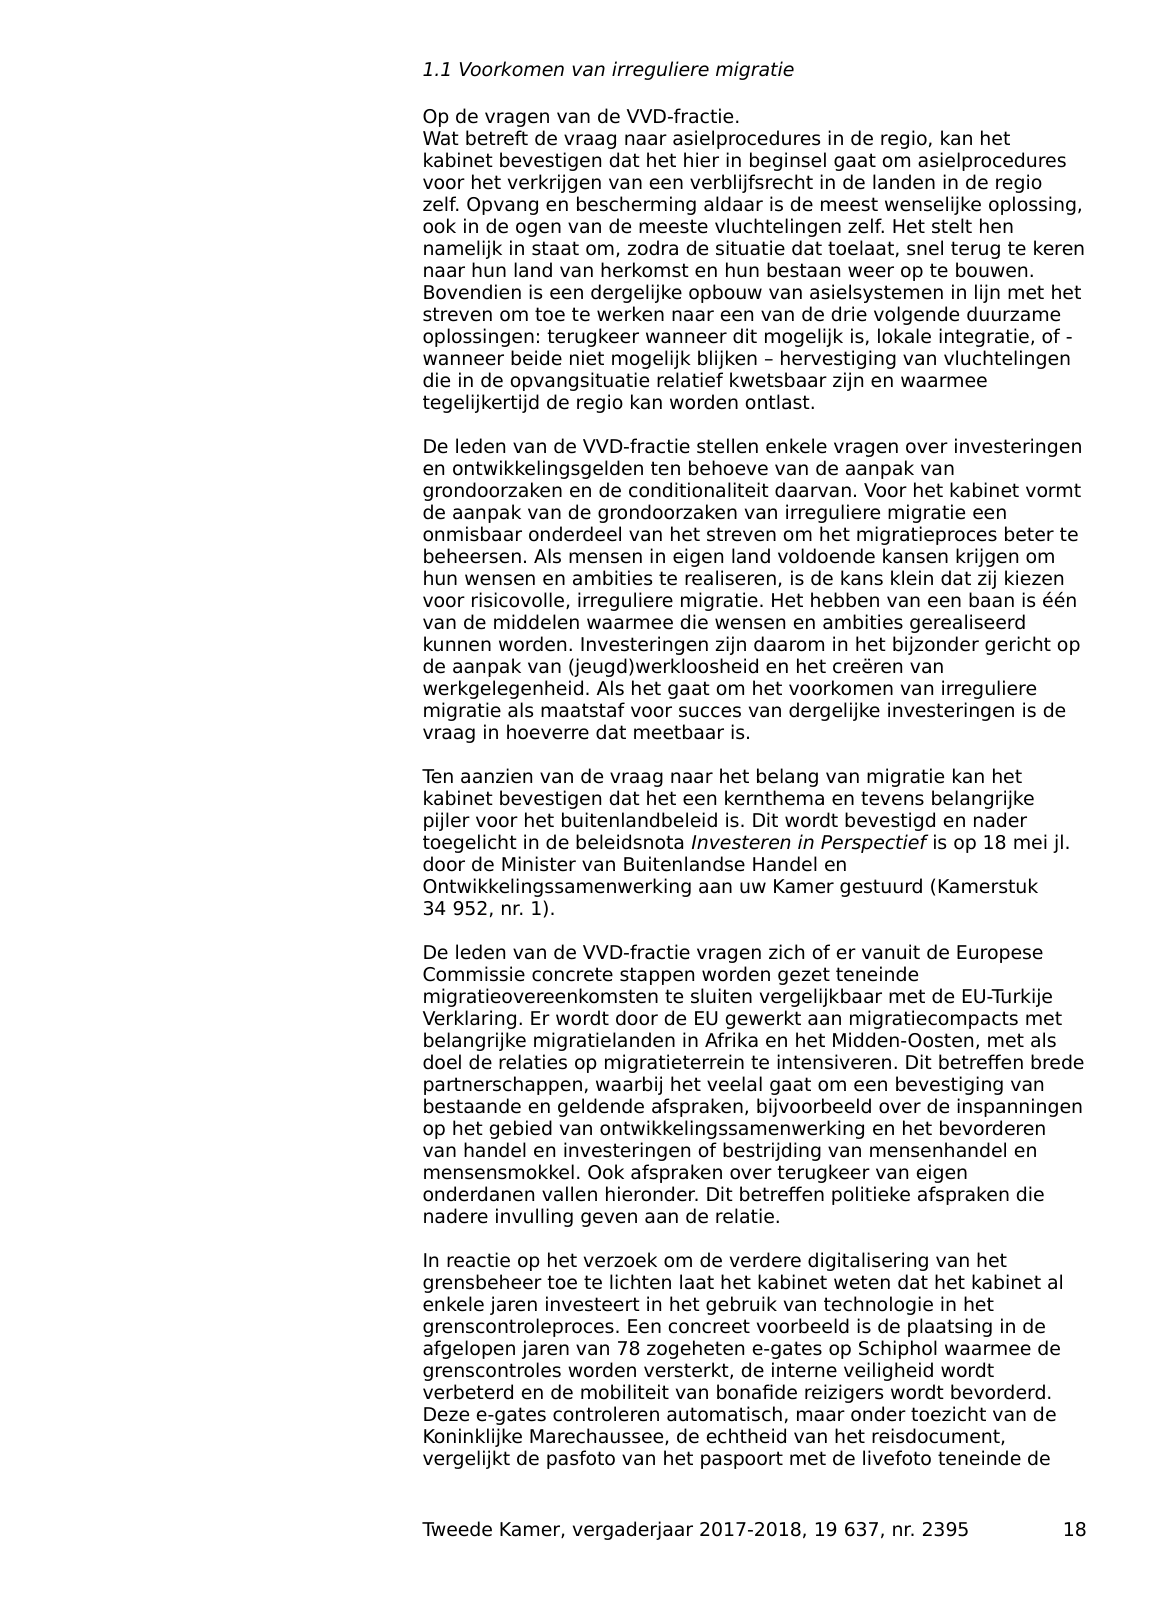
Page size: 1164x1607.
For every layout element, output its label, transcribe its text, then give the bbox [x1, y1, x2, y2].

text In reactie op het verzoek om de verdere digitalisering van het grensbeheer toe te lichten laat het kabinet weten dat het kabinet al enkele jaren investeert in het gebruik van technologie in het grenscontroleproces. Een concreet voorbeeld is de plaatsing in de afgelopen jaren van 78 zogeheten e-gates op Schiphol waarmee de grenscontroles worden versterkt, de interne veiligheid wordt verbeterd en de mobiliteit van bonafide reizigers wordt bevorderd. Deze e-gates controleren automatisch, maar onder toezicht van de Koninklijke Marechaussee, de echtheid van het reisdocument, vergelijkt de pasfoto van het paspoort met de livefoto teneinde de [422, 1250, 1087, 1469]
text De leden van de VVD-fractie vragen zich of er vanuit de Europese Commissie concrete stappen worden gezet teneinde migratieovereenkomsten te sluiten vergelijkbaar met de EU-Turkije Verklaring. Er wordt door de EU gewerkt aan migratiecompacts met belangrijke migratielanden in Afrika en het Midden-Oosten, met als doel de relaties op migratieterrein te intensiveren. Dit betreffen brede partnerschappen, waarbij het veelal gaat om een bevestiging van bestaande en geldende afspraken, bijvoorbeeld over de inspanningen op het gebied van ontwikkelingssamenwerking en het bevorderen van handel en investeringen of bestrijding van mensenhandel en mensensmokkel. Ook afspraken over terugkeer van eigen onderdanen vallen hieronder. Dit betreffen politieke afspraken die nadere invulling geven aan de relatie. [422, 942, 1087, 1228]
text Op de vragen van de VVD-fractie. [422, 106, 1087, 128]
text De leden van de VVD-fractie stellen enkele vragen over investeringen en ontwikkelingsgelden ten behoeve van de aanpak van grondoorzaken en de conditionaliteit daarvan. Voor het kabinet vormt de aanpak van de grondoorzaken van irreguliere migratie een onmisbaar onderdeel van het streven om het migratieproces beter te beheersen. Als mensen in eigen land voldoende kansen krijgen om hun wensen en ambities te realiseren, is de kans klein dat zij kiezen voor risicovolle, irreguliere migratie. Het hebben van een baan is één van de middelen waarmee die wensen en ambities gerealiseerd kunnen worden. Investeringen zijn daarom in het bijzonder gericht op de aanpak van (jeugd)werkloosheid en het creëren van werkgelegenheid. Als het gaat om het voorkomen van irreguliere migratie als maatstaf voor succes van dergelijke investeringen is de vraag in hoeverre dat meetbaar is. [422, 436, 1087, 744]
text Ten aanzien van de vraag naar het belang van migratie kan het kabinet bevestigen dat het een kernthema en tevens belangrijke pijler voor het buitenlandbeleid is. Dit wordt bevestigd en nader toegelicht in de beleidsnota Investeren in Perspectief is op 18 mei jl. door de Minister van Buitenlandse Handel en Ontwikkelingssamenwerking aan uw Kamer gestuurd (Kamerstuk 34 952, nr. 1). [422, 766, 1087, 920]
text Wat betreft de vraag naar asielprocedures in de regio, kan het kabinet bevestigen dat het hier in beginsel gaat om asielprocedures voor het verkrijgen van een verblijfsrecht in de landen in de regio zelf. Opvang en bescherming aldaar is de meest wenselijke oplossing, ook in de ogen van de meeste vluchtelingen zelf. Het stelt hen namelijk in staat om, zodra de situatie dat toelaat, snel terug te keren naar hun land van herkomst en hun bestaan weer op te bouwen. Bovendien is een dergelijke opbouw van asielsystemen in lijn met het streven om toe te werken naar een van de drie volgende duurzame oplossingen: terugkeer wanneer dit mogelijk is, lokale integratie, of -wanneer beide niet mogelijk blijken – hervestiging van vluchtelingen die in de opvangsituatie relatief kwetsbaar zijn en waarmee tegelijkertijd de regio kan worden ontlast. [422, 128, 1087, 414]
subtitle 1.1 Voorkomen van irreguliere migratie [422, 59, 1087, 81]
